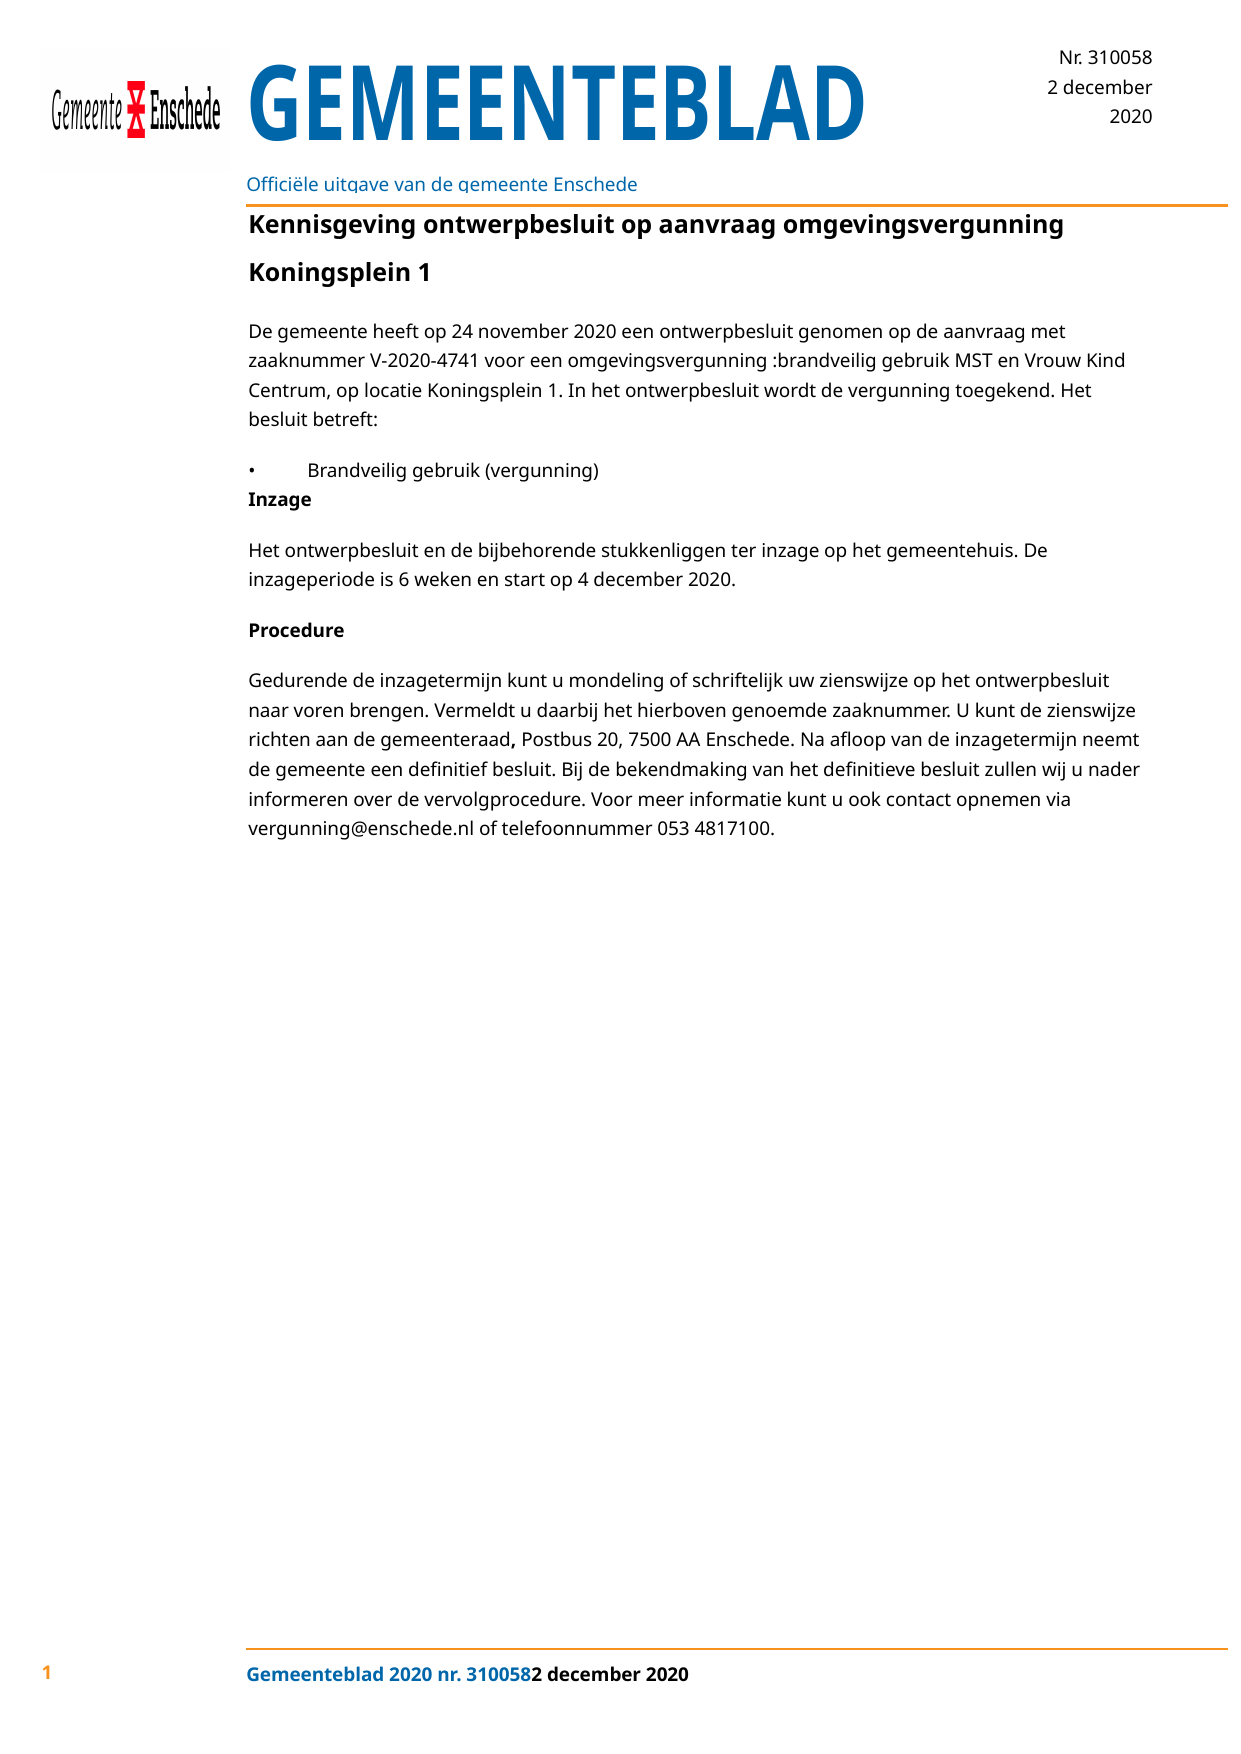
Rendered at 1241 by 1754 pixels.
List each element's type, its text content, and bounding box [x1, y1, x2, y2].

text Gedurende de inzagetermijn kunt u mondeling of schriftelijk uw zienswijze op het ontwerpbesluit naar voren brengen. Vermeldt u daarbij het hierboven genoemde zaaknummer. U kunt de zienswijze richten aan de gemeenteraad, Postbus 20, 7500 AA Enschede. Na afloop van de inzagetermijn neemt de gemeente een definitief besluit. Bij de bekendmaking van het definitieve besluit zullen wij u nader informeren over de vervolgprocedure. Voor meer informatie kunt u ook contact opnemen via vergunning@enschede.nl of telefoonnummer 053 4817100. [248, 667, 1152, 841]
text Het ontwerpbesluit en de bijbehorende stukkenliggen ter inzage op het gemeentehuis. De inzageperiode is 6 weken en start op 4 december 2020. [248, 537, 1152, 592]
text Kennisgeving ontwerpbesluit op aanvraag omgevingsvergunning Koningsplein 1 [248, 207, 1152, 288]
text Procedure [248, 617, 1152, 643]
picture [41, 47, 231, 172]
text De gemeente heeft op 24 november 2020 een ontwerpbesluit genomen op de aanvraag met zaaknummer V-2020-4741 voor een omgevingsvergunning :brandveilig gebruik MST en Vrouw Kind Centrum, op locatie Koningsplein 1. In het ontwerpbesluit wordt de vergunning toegekend. Het besluit betreft: [248, 318, 1152, 432]
text Inzage [248, 487, 1152, 512]
list Brandveilig gebruik (vergunning) [248, 457, 1152, 483]
